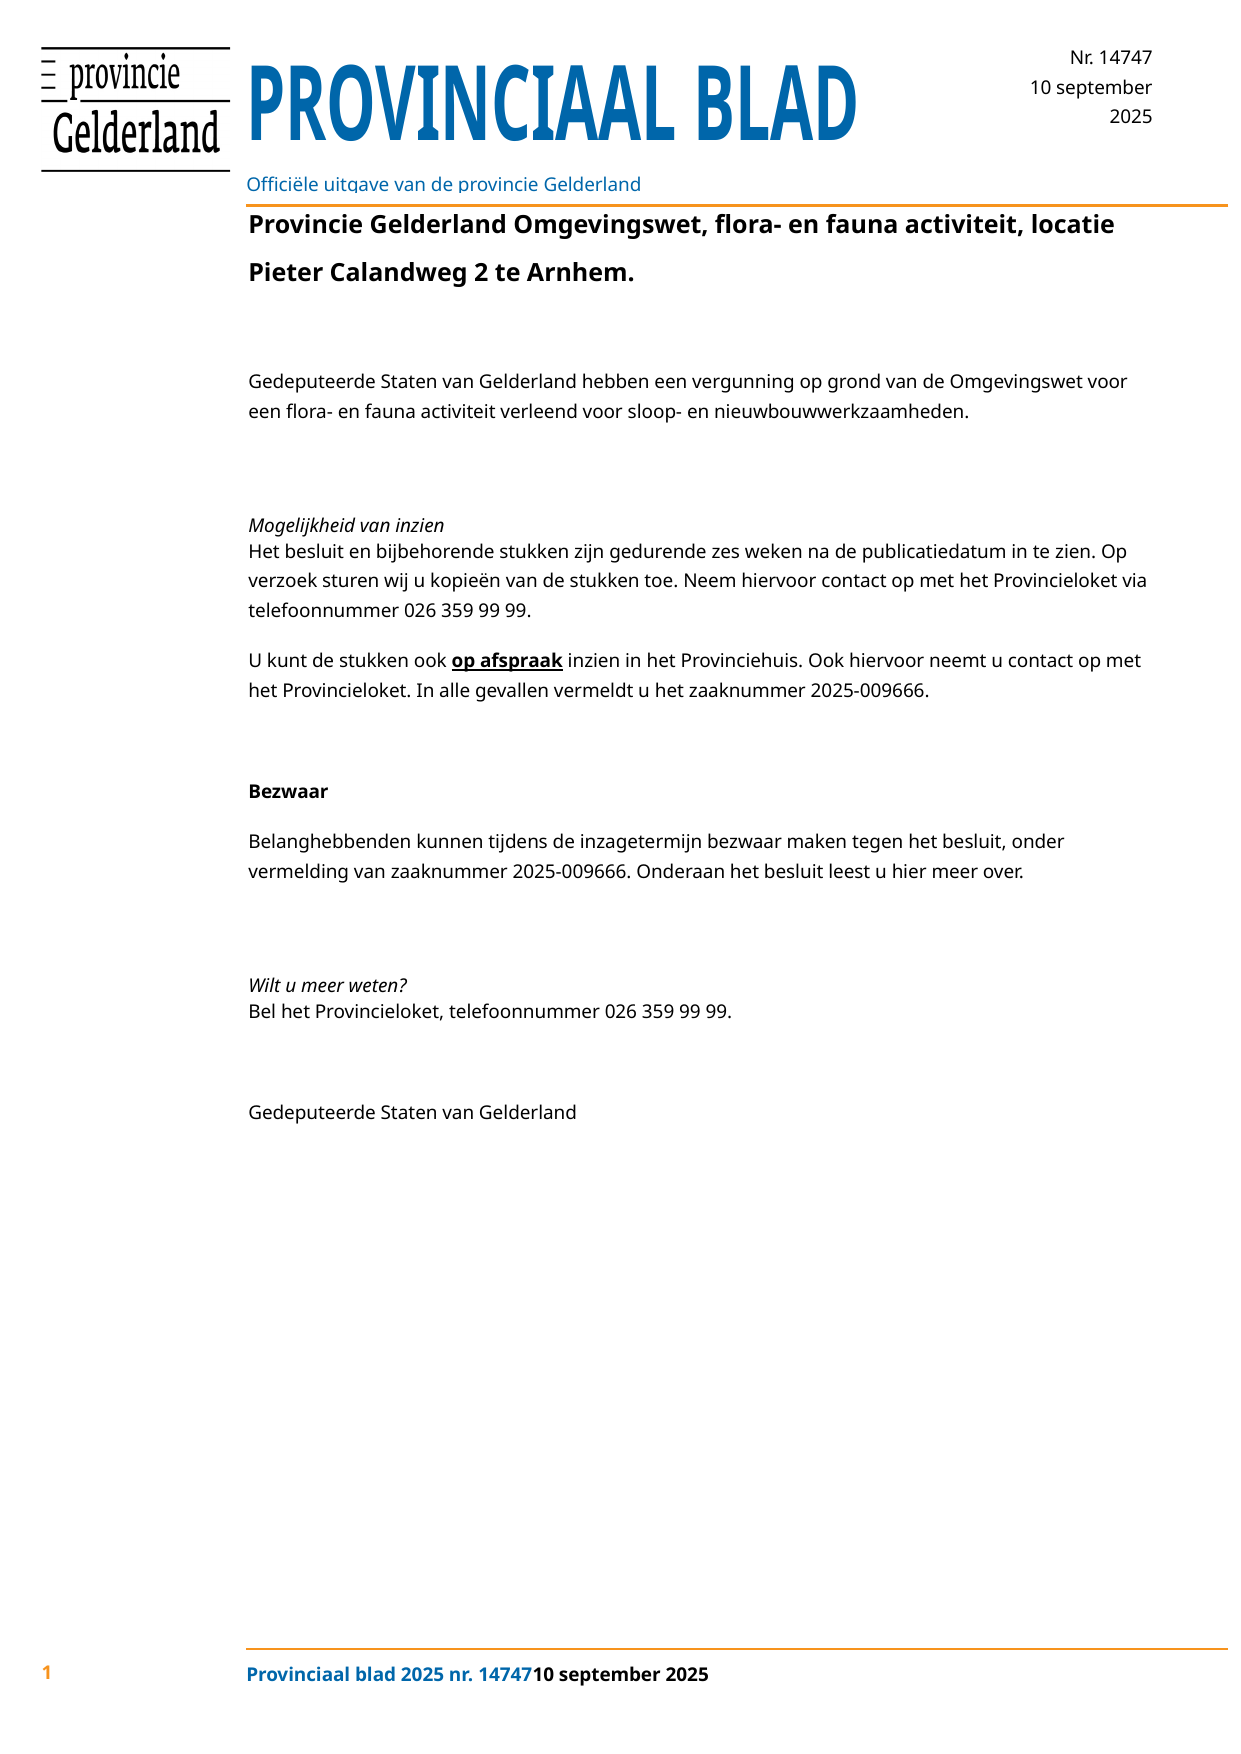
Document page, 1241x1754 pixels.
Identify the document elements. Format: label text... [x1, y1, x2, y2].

text Gedeputeerde Staten van Gelderland [248, 1099, 1152, 1125]
text U kunt de stukken ook op afspraak inzien in het Provinciehuis. Ook hiervoor neemt u contact op met het Provincieloket. In alle gevallen vermeldt u het zaaknummer 2025-009666. [248, 648, 1152, 703]
text Belanghebbenden kunnen tijdens de inzagetermijn bezwaar maken tegen het besluit, onder vermelding van zaaknummer 2025-009666. Onderaan het besluit leest u hier meer over. [248, 828, 1152, 884]
text Wilt u meer weten? [248, 972, 1152, 998]
text Bezwaar [248, 778, 1152, 804]
text Het besluit en bijbehorende stukken zijn gedurende zes weken na de publicatiedatum in te zien. Op verzoek sturen wij u kopieën van de stukken toe. Neem hiervoor contact op met het Provincieloket via telefoonnummer 026 359 99 99. [248, 538, 1152, 623]
text Bel het Provincieloket, telefoonnummer 026 359 99 99. [248, 998, 1152, 1024]
text Provincie Gelderland Omgevingswet, flora- en fauna activiteit, locatie Pieter Calandweg 2 te Arnhem. [248, 207, 1152, 288]
text Gedeputeerde Staten van Gelderland hebben een vergunning op grond van de Omgevingswet voor een flora- en fauna activiteit verleend voor sloop- en nieuwbouwwerkzaamheden. [248, 368, 1152, 424]
text Mogelijkheid van inzien [248, 512, 1152, 538]
picture [41, 47, 231, 172]
